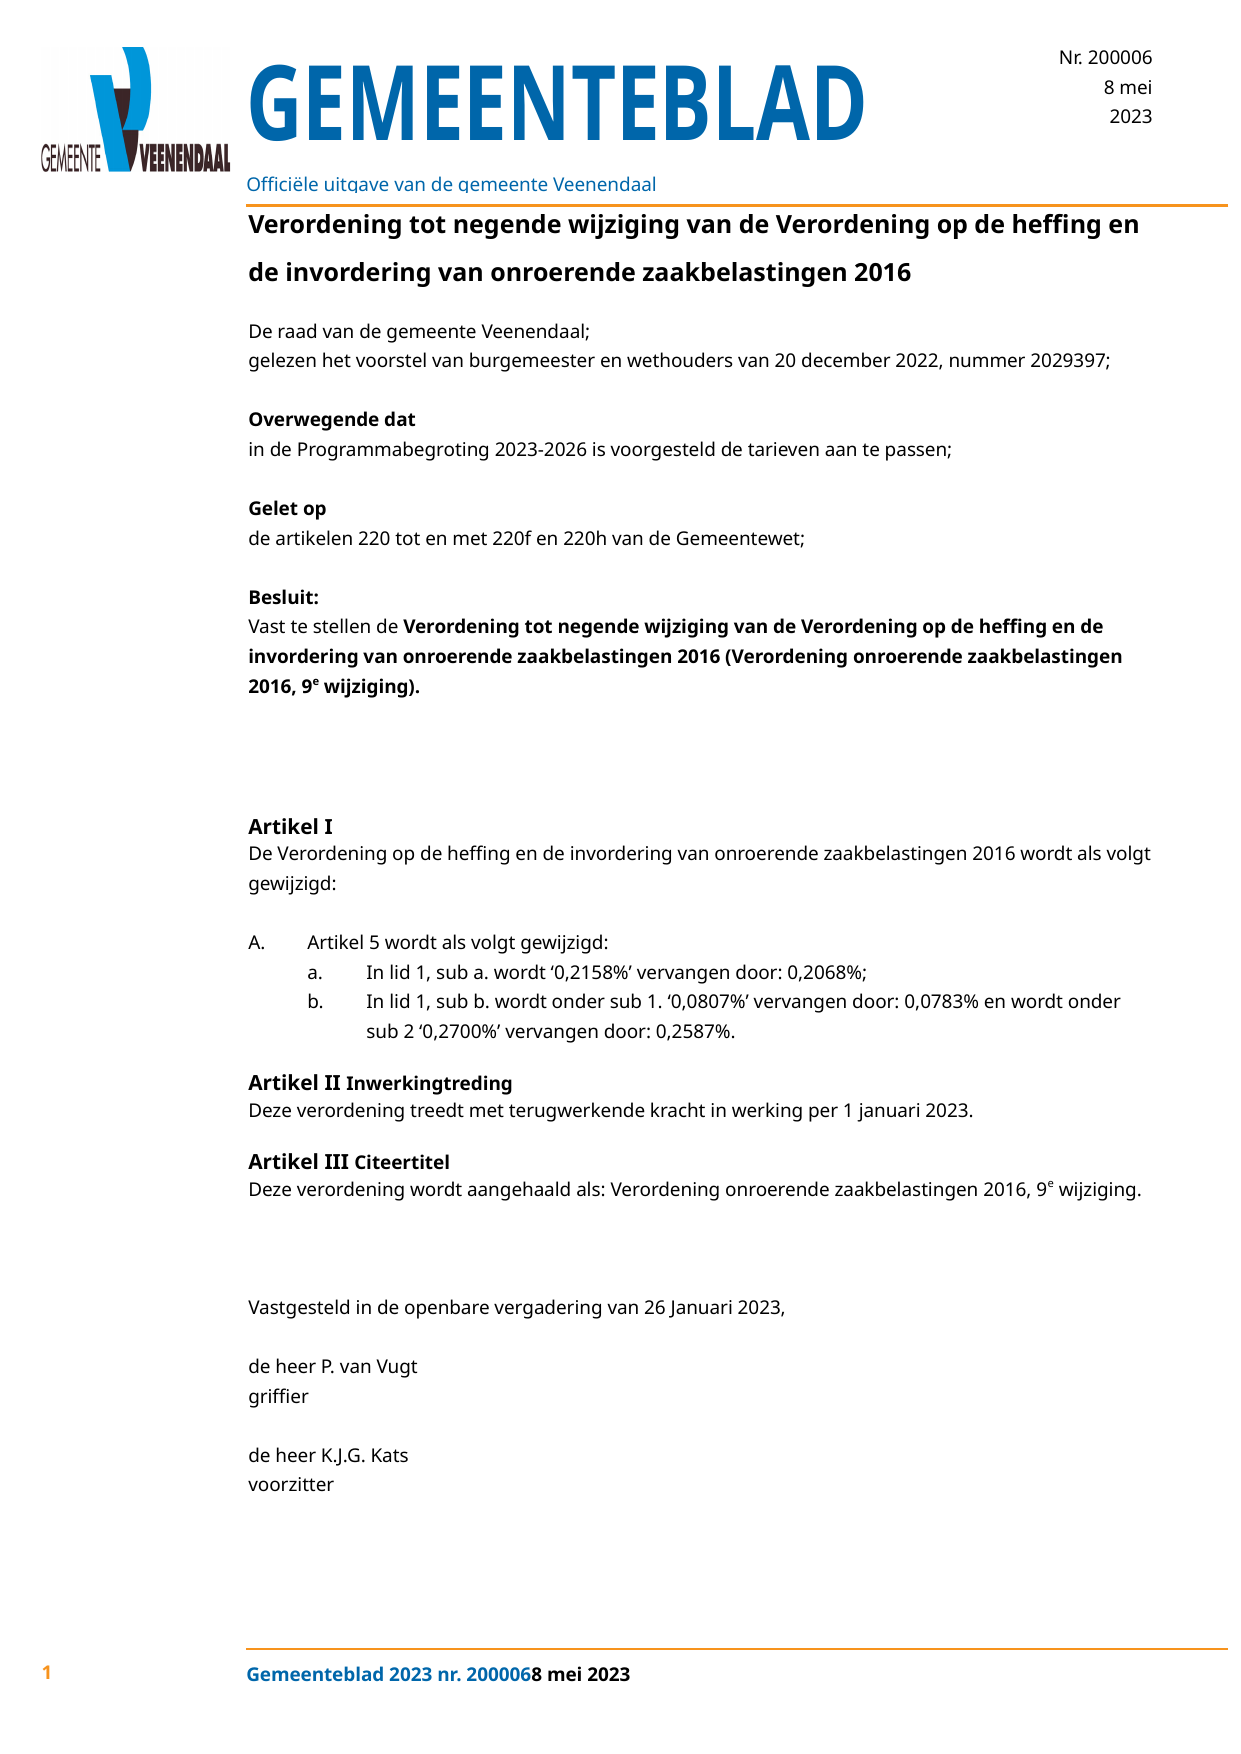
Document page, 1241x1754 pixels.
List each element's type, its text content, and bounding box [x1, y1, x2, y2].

text De raad van de gemeente Veenendaal; [248, 318, 1152, 344]
picture [123, 47, 231, 172]
text Vastgesteld in de openbare vergadering van 26 Januari 2023, [248, 1294, 1152, 1320]
text Gelet op [248, 495, 1152, 521]
text Artikel II Inwerkingtreding [248, 1068, 1152, 1097]
text griffier [248, 1383, 1152, 1408]
text de heer K.J.G. Kats [248, 1442, 1152, 1468]
text Besluit: [248, 584, 1152, 610]
text de artikelen 220 tot en met 220f en 220h van de Gemeentewet; [248, 525, 1152, 551]
picture [41, 47, 130, 172]
text gelezen het voorstel van burgemeester en wethouders van 20 december 2022, nummer 2029397; [248, 347, 1152, 373]
text Deze verordening wordt aangehaald als: Verordening onroerende zaakbelastingen 2016, 9e wijziging. [248, 1176, 1152, 1201]
text in de Programmabegroting 2023-2026 is voorgesteld de tarieven aan te passen; [248, 436, 1152, 462]
text Overwegende dat [248, 407, 1152, 432]
text Vast te stellen de Verordening tot negende wijziging van de Verordening op de heffing en de invordering van onroerende zaakbelastingen 2016 (Verordening onroerende zaakbelastingen 2016, 9e wijziging). [248, 614, 1152, 699]
text Verordening tot negende wijziging van de Verordening op de heffing en de invordering van onroerende zaakbelastingen 2016 [248, 207, 1152, 288]
text de heer P. van Vugt [248, 1353, 1152, 1379]
text De Verordening op de heffing en de invordering van onroerende zaakbelastingen 2016 wordt als volgt gewijzigd: [248, 841, 1152, 896]
text Artikel I [248, 812, 1152, 841]
text Artikel III Citeertitel [248, 1147, 1152, 1176]
list In lid 1, sub a. wordt ‘0,2158%’ vervangen door: 0,2068%; [307, 959, 1152, 984]
text Deze verordening treedt met terugwerkende kracht in werking per 1 januari 2023. [248, 1097, 1152, 1123]
text voorzitter [248, 1472, 1152, 1497]
list In lid 1, sub b. wordt onder sub 1. ‘0,0807%’ vervangen door: 0,0783% en wordt onder sub 2 ‘0,2700%’ vervangen door: 0,2587%. [307, 988, 1152, 1044]
list Artikel 5 wordt als volgt gewijzigd: [248, 929, 1152, 955]
